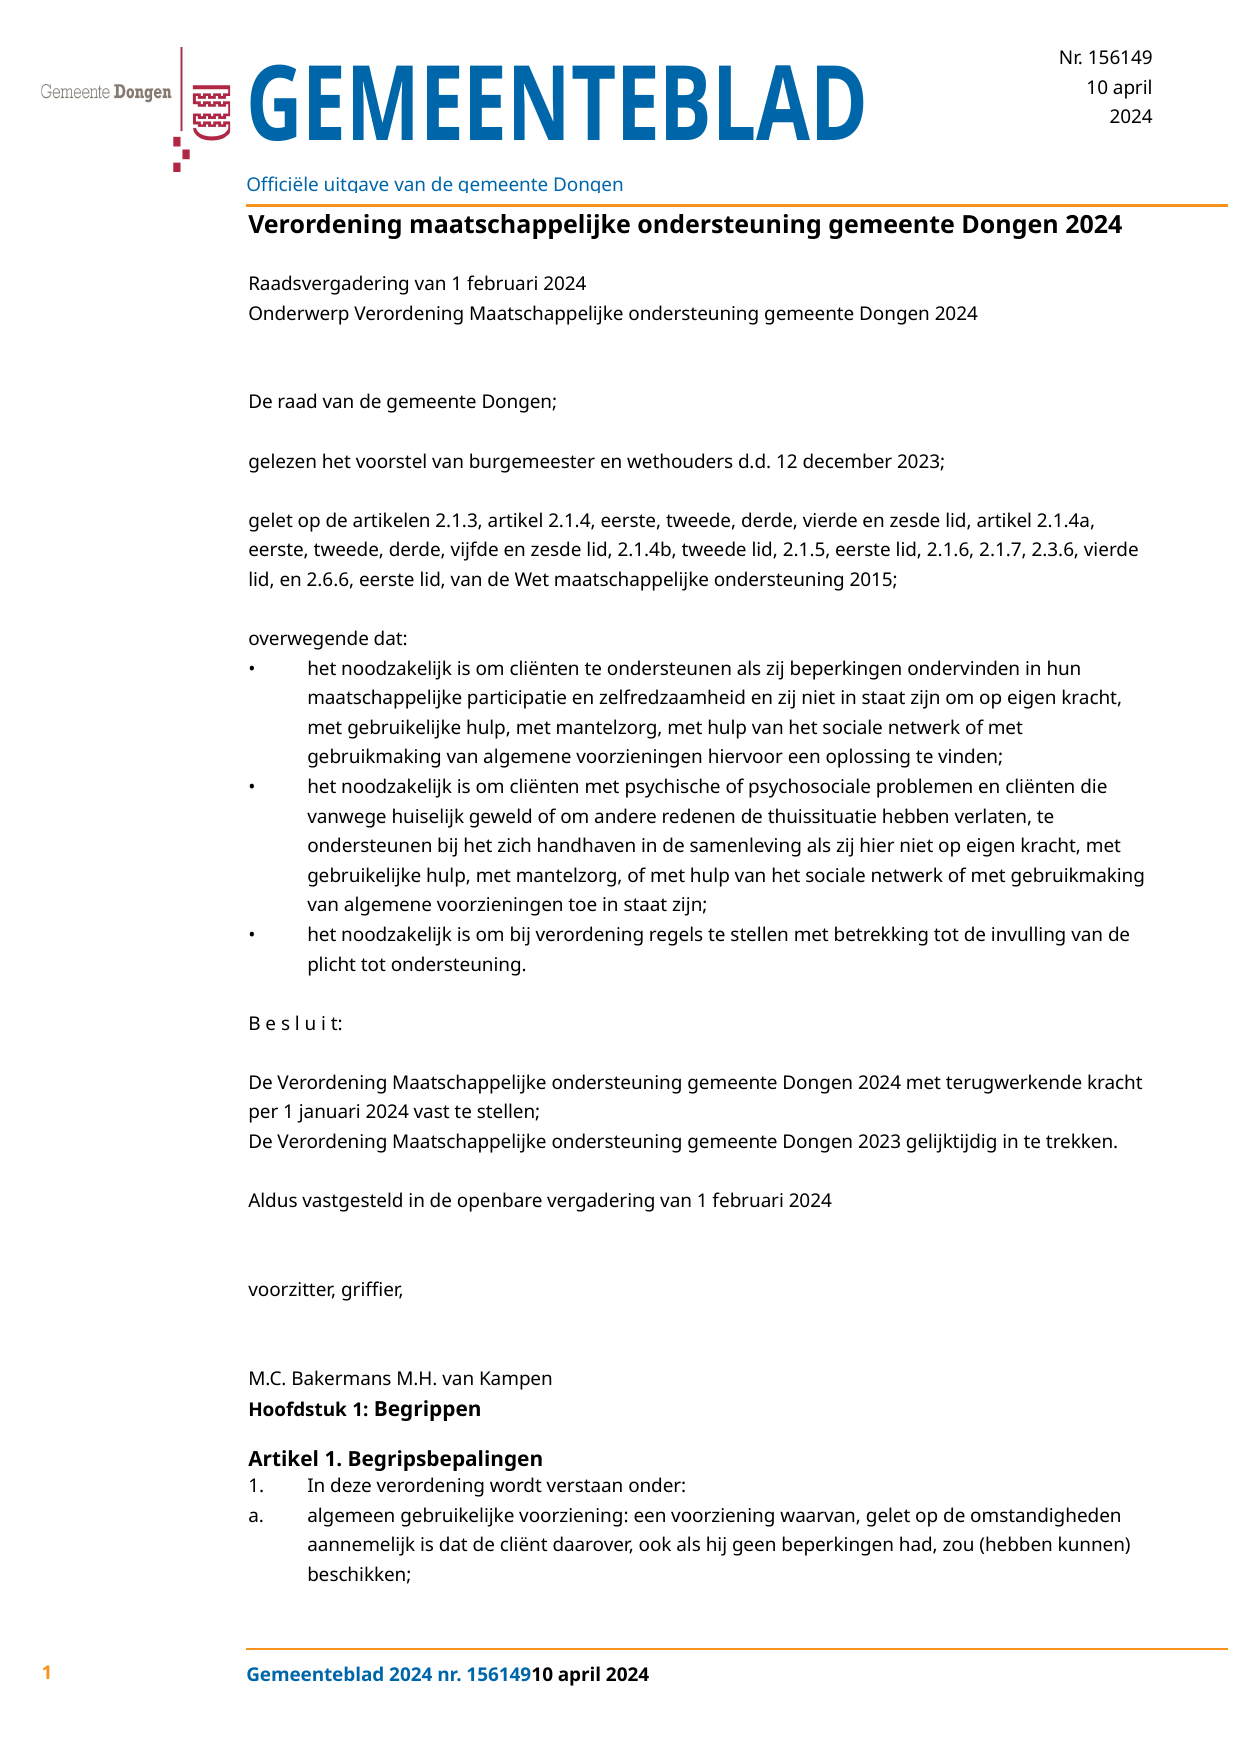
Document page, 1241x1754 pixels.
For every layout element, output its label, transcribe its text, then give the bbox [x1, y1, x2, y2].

text Aldus vastgesteld in de openbare vergadering van 1 februari 2024 [248, 1187, 1152, 1213]
list In deze verordening wordt verstaan onder: [248, 1472, 1152, 1498]
text De raad van de gemeente Dongen; [248, 389, 1152, 414]
text gelezen het voorstel van burgemeester en wethouders d.d. 12 december 2023; [248, 448, 1152, 473]
text Hoofdstuk 1: Begrippen [248, 1394, 1152, 1423]
text Verordening maatschappelijke ondersteuning gemeente Dongen 2024 [248, 207, 1152, 241]
list het noodzakelijk is om cliënten met psychische of psychosociale problemen en cliënten die vanwege huiselijk geweld of om andere redenen de thuissituatie hebben verlaten, te ondersteunen bij het zich handhaven in de samenleving als zij hier niet op eigen kracht, met gebruikelijke hulp, met mantelzorg, of met hulp van het sociale netwerk of met gebruikmaking van algemene voorzieningen toe in staat zijn; [248, 773, 1152, 917]
text Onderwerp Verordening Maatschappelijke ondersteuning gemeente Dongen 2024 [248, 300, 1152, 326]
picture [41, 47, 231, 172]
text gelet op de artikelen 2.1.3, artikel 2.1.4, eerste, tweede, derde, vierde en zesde lid, artikel 2.1.4a, eerste, tweede, derde, vijfde en zesde lid, 2.1.4b, tweede lid, 2.1.5, eerste lid, 2.1.6, 2.1.7, 2.3.6, vierde lid, en 2.6.6, eerste lid, van de Wet maatschappelijke ondersteuning 2015; [248, 507, 1152, 592]
text M.C. Bakermans M.H. van Kampen [248, 1365, 1152, 1391]
text Artikel 1. Begripsbepalingen [248, 1444, 1152, 1472]
text De Verordening Maatschappelijke ondersteuning gemeente Dongen 2023 gelijktijdig in te trekken. [248, 1128, 1152, 1154]
list algemeen gebruikelijke voorziening: een voorziening waarvan, gelet op de omstandigheden aannemelijk is dat de cliënt daarover, ook als hij geen beperkingen had, zou (hebben kunnen) beschikken; [248, 1502, 1152, 1587]
text voorzitter, griffier, [248, 1276, 1152, 1302]
text De Verordening Maatschappelijke ondersteuning gemeente Dongen 2024 met terugwerkende kracht per 1 januari 2024 vast te stellen; [248, 1069, 1152, 1124]
text overwegende dat: [248, 625, 1152, 651]
list het noodzakelijk is om cliënten te ondersteunen als zij beperkingen ondervinden in hun maatschappelijke participatie en zelfredzaamheid en zij niet in staat zijn om op eigen kracht, met gebruikelijke hulp, met mantelzorg, met hulp van het sociale netwerk of met gebruikmaking van algemene voorzieningen hiervoor een oplossing te vinden; [248, 655, 1152, 769]
text B e s l u i t: [248, 1010, 1152, 1036]
text Raadsvergadering van 1 februari 2024 [248, 270, 1152, 296]
list het noodzakelijk is om bij verordening regels te stellen met betrekking tot de invulling van de plicht tot ondersteuning. [248, 921, 1152, 976]
